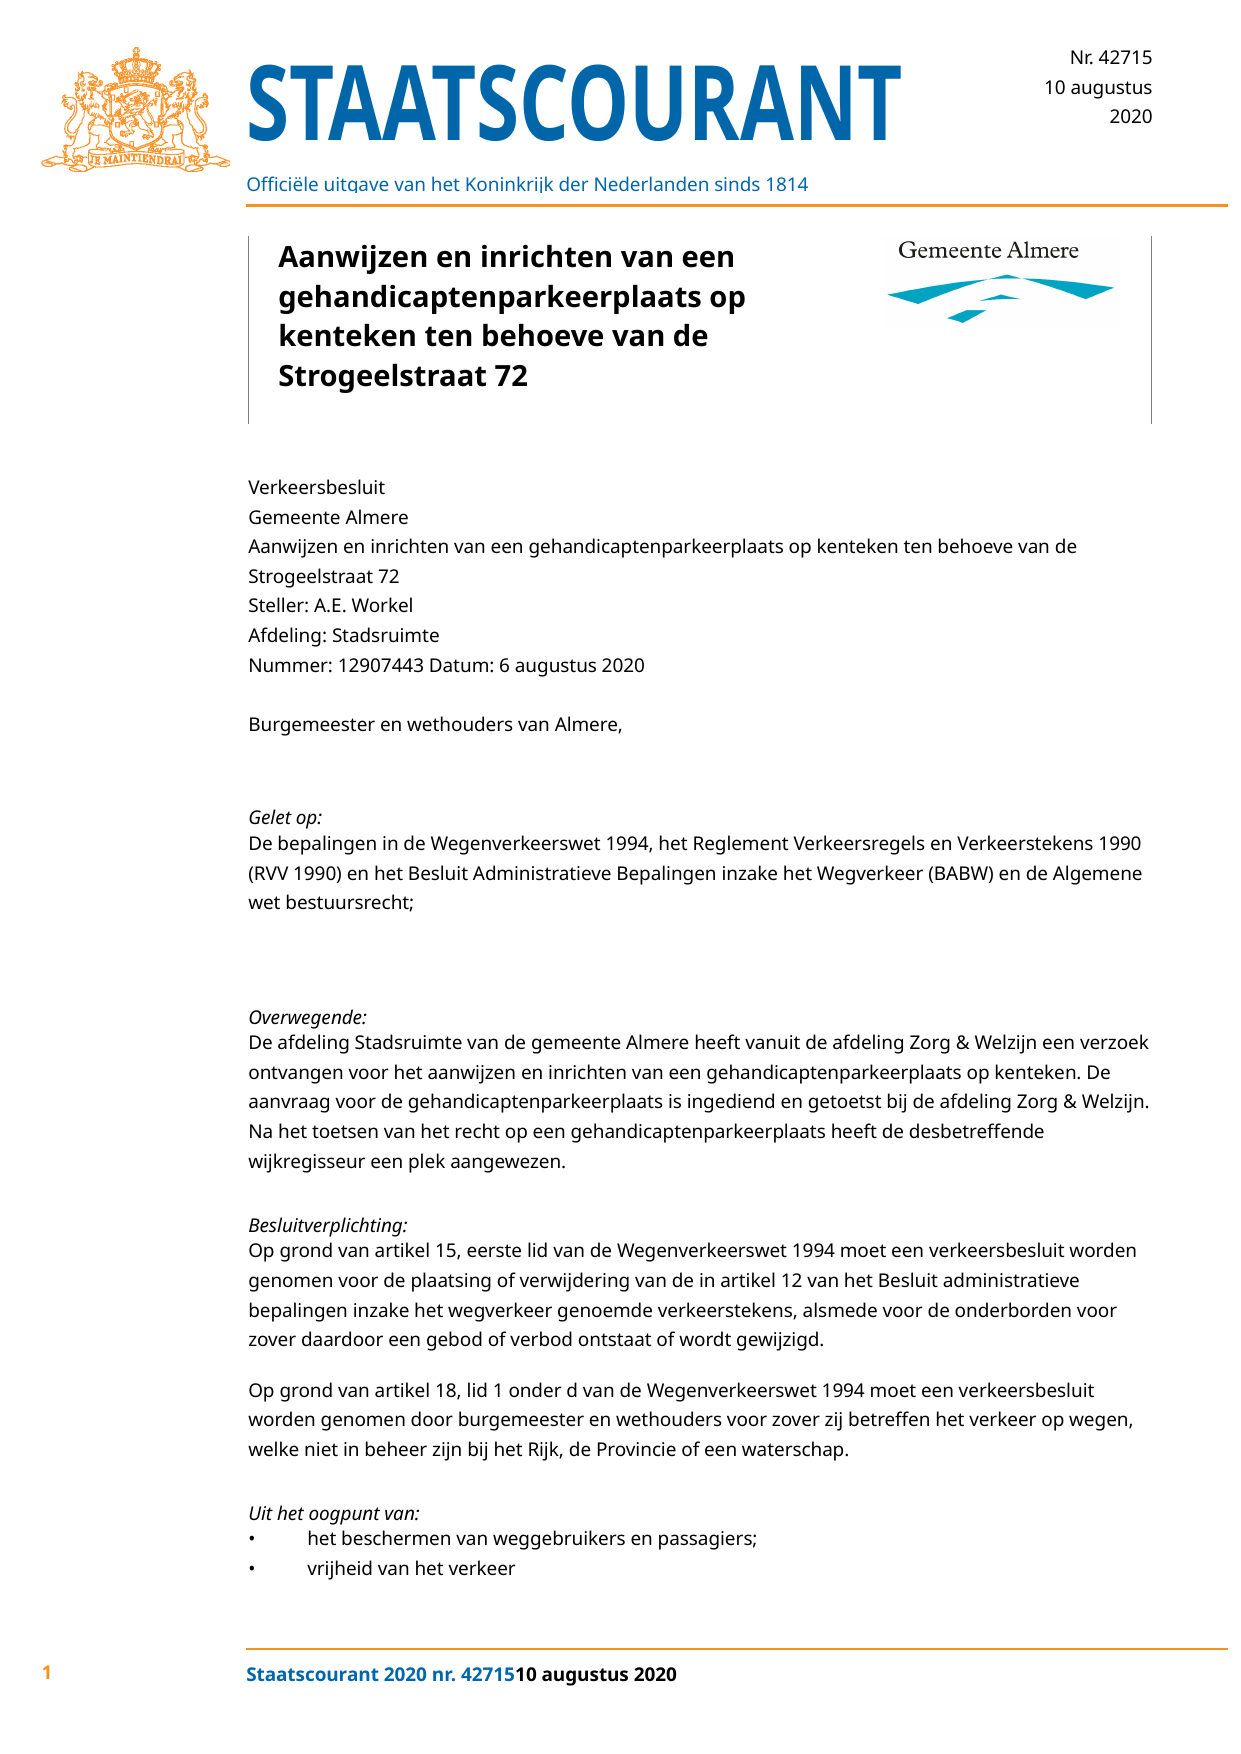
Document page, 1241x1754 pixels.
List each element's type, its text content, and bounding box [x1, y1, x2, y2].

text Steller: A.E. Workel [248, 593, 1152, 618]
text Gemeente Almere [248, 504, 1152, 530]
text Overwegende: [248, 1004, 1152, 1029]
list vrijheid van het verkeer [248, 1555, 1152, 1581]
text Aanwijzen en inrichten van een gehandicaptenparkeerplaats op kenteken ten behoeve van de Strogeelstraat 72 [248, 533, 1152, 589]
picture [41, 47, 231, 172]
list het beschermen van weggebruikers en passagiers; [248, 1526, 1152, 1551]
text Nummer: 12907443 Datum: 6 augustus 2020 [248, 652, 1152, 678]
text Afdeling: Stadsruimte [248, 622, 1152, 648]
text Burgemeester en wethouders van Almere, [248, 711, 1152, 737]
text Op grond van artikel 18, lid 1 onder d van de Wegenverkeerswet 1994 moet een verkeersbesluit worden genomen door burgemeester en wethouders voor zover zij betreffen het verkeer op wegen, welke niet in beheer zijn bij het Rijk, de Provincie of een waterschap. [248, 1377, 1152, 1462]
picture [882, 236, 1119, 328]
table_header Aanwijzen en inrichten van een gehandicaptenparkeerplaats op kenteken ten behoeve van de Strogeelstraat 72 [249, 236, 850, 424]
text Uit het oogpunt van: [248, 1500, 1152, 1526]
text Op grond van artikel 15, eerste lid van de Wegenverkeerswet 1994 moet een verkeersbesluit worden genomen voor de plaatsing of verwijdering van de in artikel 12 van het Besluit administratieve bepalingen inzake het wegverkeer genoemde verkeerstekens, alsmede voor de onderborden voor zover daardoor een gebod of verbod ontstaat of wordt gewijzigd. [248, 1238, 1152, 1352]
text Besluitverplichting: [248, 1212, 1152, 1238]
text Gelet op: [248, 804, 1152, 830]
table_header [850, 236, 1151, 424]
text De bepalingen in de Wegenverkeerswet 1994, het Reglement Verkeersregels en Verkeerstekens 1990 (RVV 1990) en het Besluit Administratieve Bepalingen inzake het Wegverkeer (BABW) en de Algemene wet bestuursrecht; [248, 830, 1152, 915]
text Verkeersbesluit [248, 474, 1152, 500]
text De afdeling Stadsruimte van de gemeente Almere heeft vanuit de afdeling Zorg & Welzijn een verzoek ontvangen voor het aanwijzen en inrichten van een gehandicaptenparkeerplaats op kenteken. De aanvraag voor de gehandicaptenparkeerplaats is ingediend en getoetst bij de afdeling Zorg & Welzijn. Na het toetsen van het recht op een gehandicaptenparkeerplaats heeft de desbetreffende wijkregisseur een plek aangewezen. [248, 1029, 1152, 1174]
